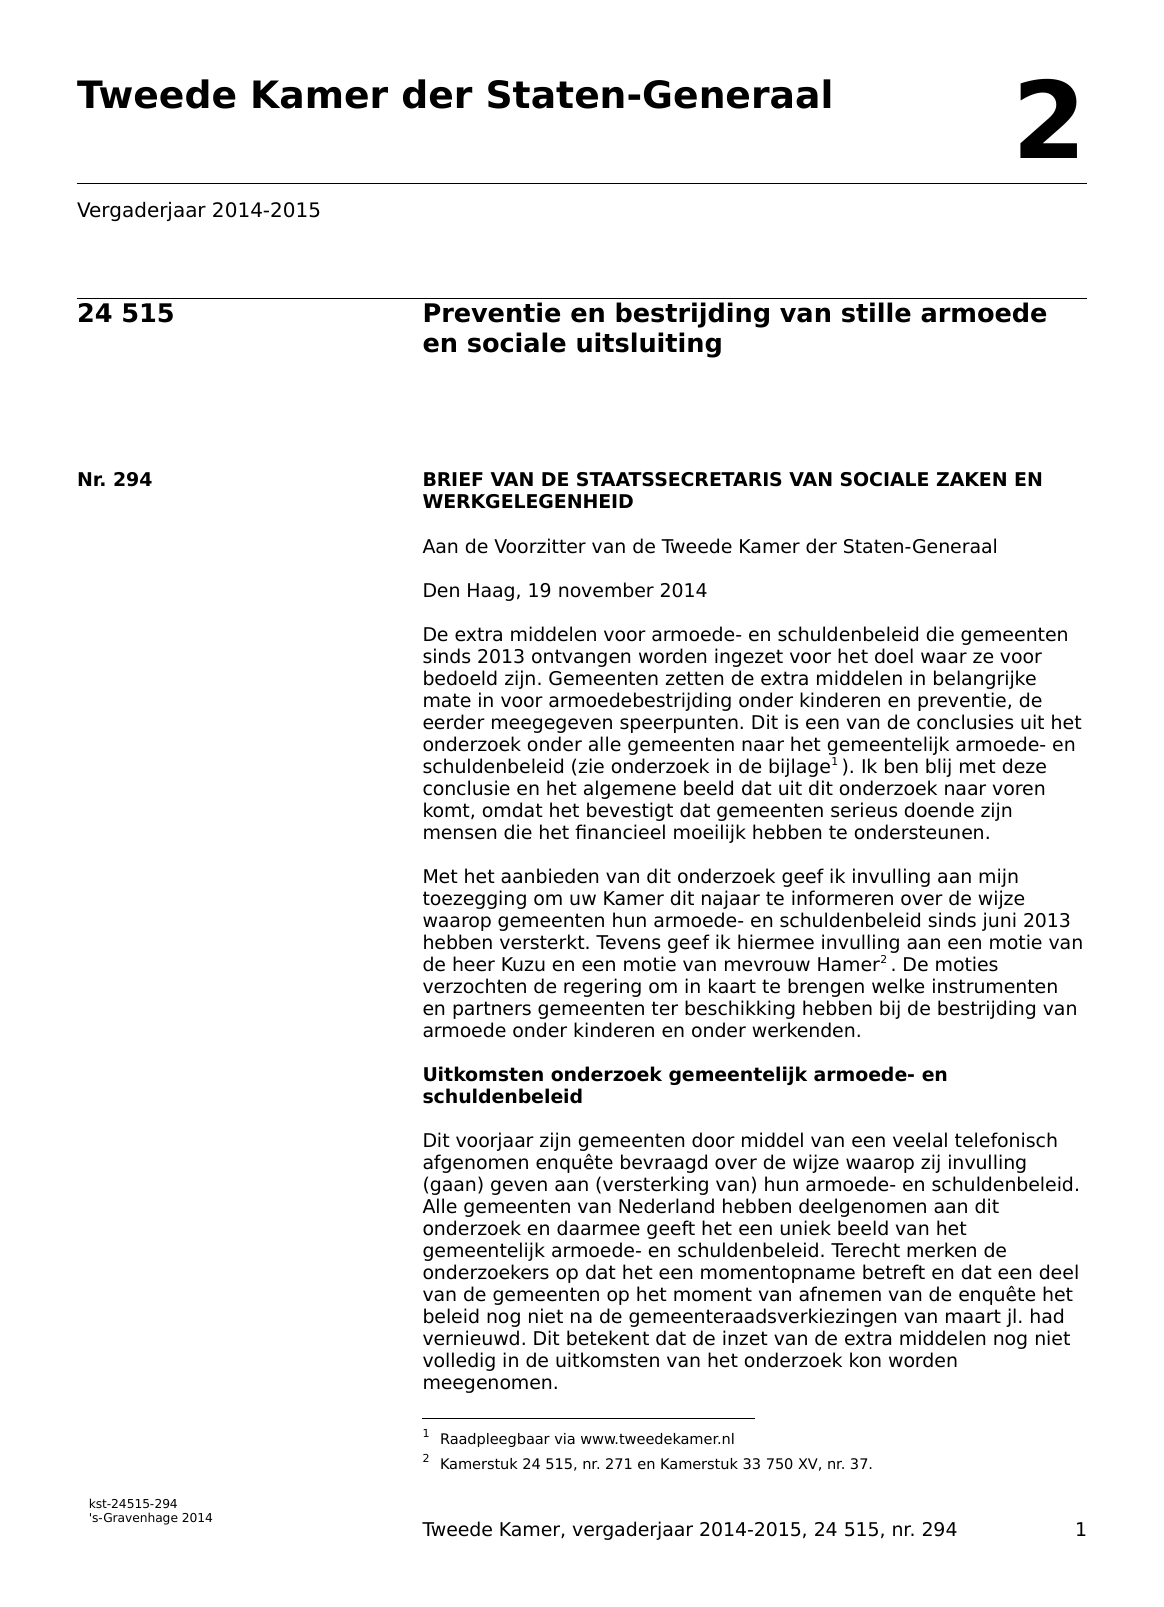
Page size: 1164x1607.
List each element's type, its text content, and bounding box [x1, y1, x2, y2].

text Aan de Voorzitter van de Tweede Kamer der Staten-Generaal [422, 536, 1087, 557]
text 's-Gravenhage 2014 [88, 1511, 323, 1525]
subtitle Uitkomsten onderzoek gemeentelijk armoede- en schuldenbeleid [422, 1064, 1087, 1108]
text Raadpleegbaar via www.tweedekamer.nl [422, 1427, 1087, 1449]
text Met het aanbieden van dit onderzoek geef ik invulling aan mijn toezegging om uw Kamer dit najaar te informeren over de wijze waarop gemeenten hun armoede- en schuldenbeleid sinds juni 2013 hebben versterkt. Tevens geef ik hiermee invulling aan een motie van de heer Kuzu en een motie van mevrouw Hamer. De moties verzochten de regering om in kaart te brengen welke instrumenten en partners gemeenten ter beschikking hebben bij de bestrijding van armoede onder kinderen en onder werkenden. [422, 866, 1087, 1042]
subtitle 24 515 Preventie en bestrijding van stille armoede en sociale uitsluiting [77, 299, 1087, 358]
text kst-24515-294 [88, 1497, 323, 1511]
table_header Tweede Kamer der Staten-Generaal [77, 59, 886, 183]
text Kamerstuk 24 515, nr. 271 en Kamerstuk 33 750 XV, nr. 37. [422, 1452, 1087, 1474]
text De extra middelen voor armoede- en schuldenbeleid die gemeenten sinds 2013 ontvangen worden ingezet voor het doel waar ze voor bedoeld zijn. Gemeenten zetten de extra middelen in belangrijke mate in voor armoedebestrijding onder kinderen en preventie, de eerder meegegeven speerpunten. Dit is een van de conclusies uit het onderzoek onder alle gemeenten naar het gemeentelijk armoede- en schuldenbeleid (zie onderzoek in de bijlage). Ik ben blij met deze conclusie en het algemene beeld dat uit dit onderzoek naar voren komt, omdat het bevestigt dat gemeenten serieus doende zijn mensen die het financieel moeilijk hebben te ondersteunen. [422, 624, 1087, 844]
table_cell Vergaderjaar 2014-2015 [77, 184, 1087, 298]
subtitle Nr. 294 BRIEF VAN DE STAATSSECRETARIS VAN SOCIALE ZAKEN EN WERKGELEGENHEID [77, 469, 1087, 513]
text Den Haag, 19 november 2014 [422, 580, 1087, 602]
table_header 2 [886, 59, 1087, 183]
text Dit voorjaar zijn gemeenten door middel van een veelal telefonisch afgenomen enquête bevraagd over de wijze waarop zij invulling (gaan) geven aan (versterking van) hun armoede- en schuldenbeleid. Alle gemeenten van Nederland hebben deelgenomen aan dit onderzoek en daarmee geeft het een uniek beeld van het gemeentelijk armoede- en schuldenbeleid. Terecht merken de onderzoekers op dat het een momentopname betreft en dat een deel van de gemeenten op het moment van afnemen van de enquête het beleid nog niet na de gemeenteraadsverkiezingen van maart jl. had vernieuwd. Dit betekent dat de inzet van de extra middelen nog niet volledig in de uitkomsten van het onderzoek kon worden meegenomen. [422, 1130, 1087, 1394]
